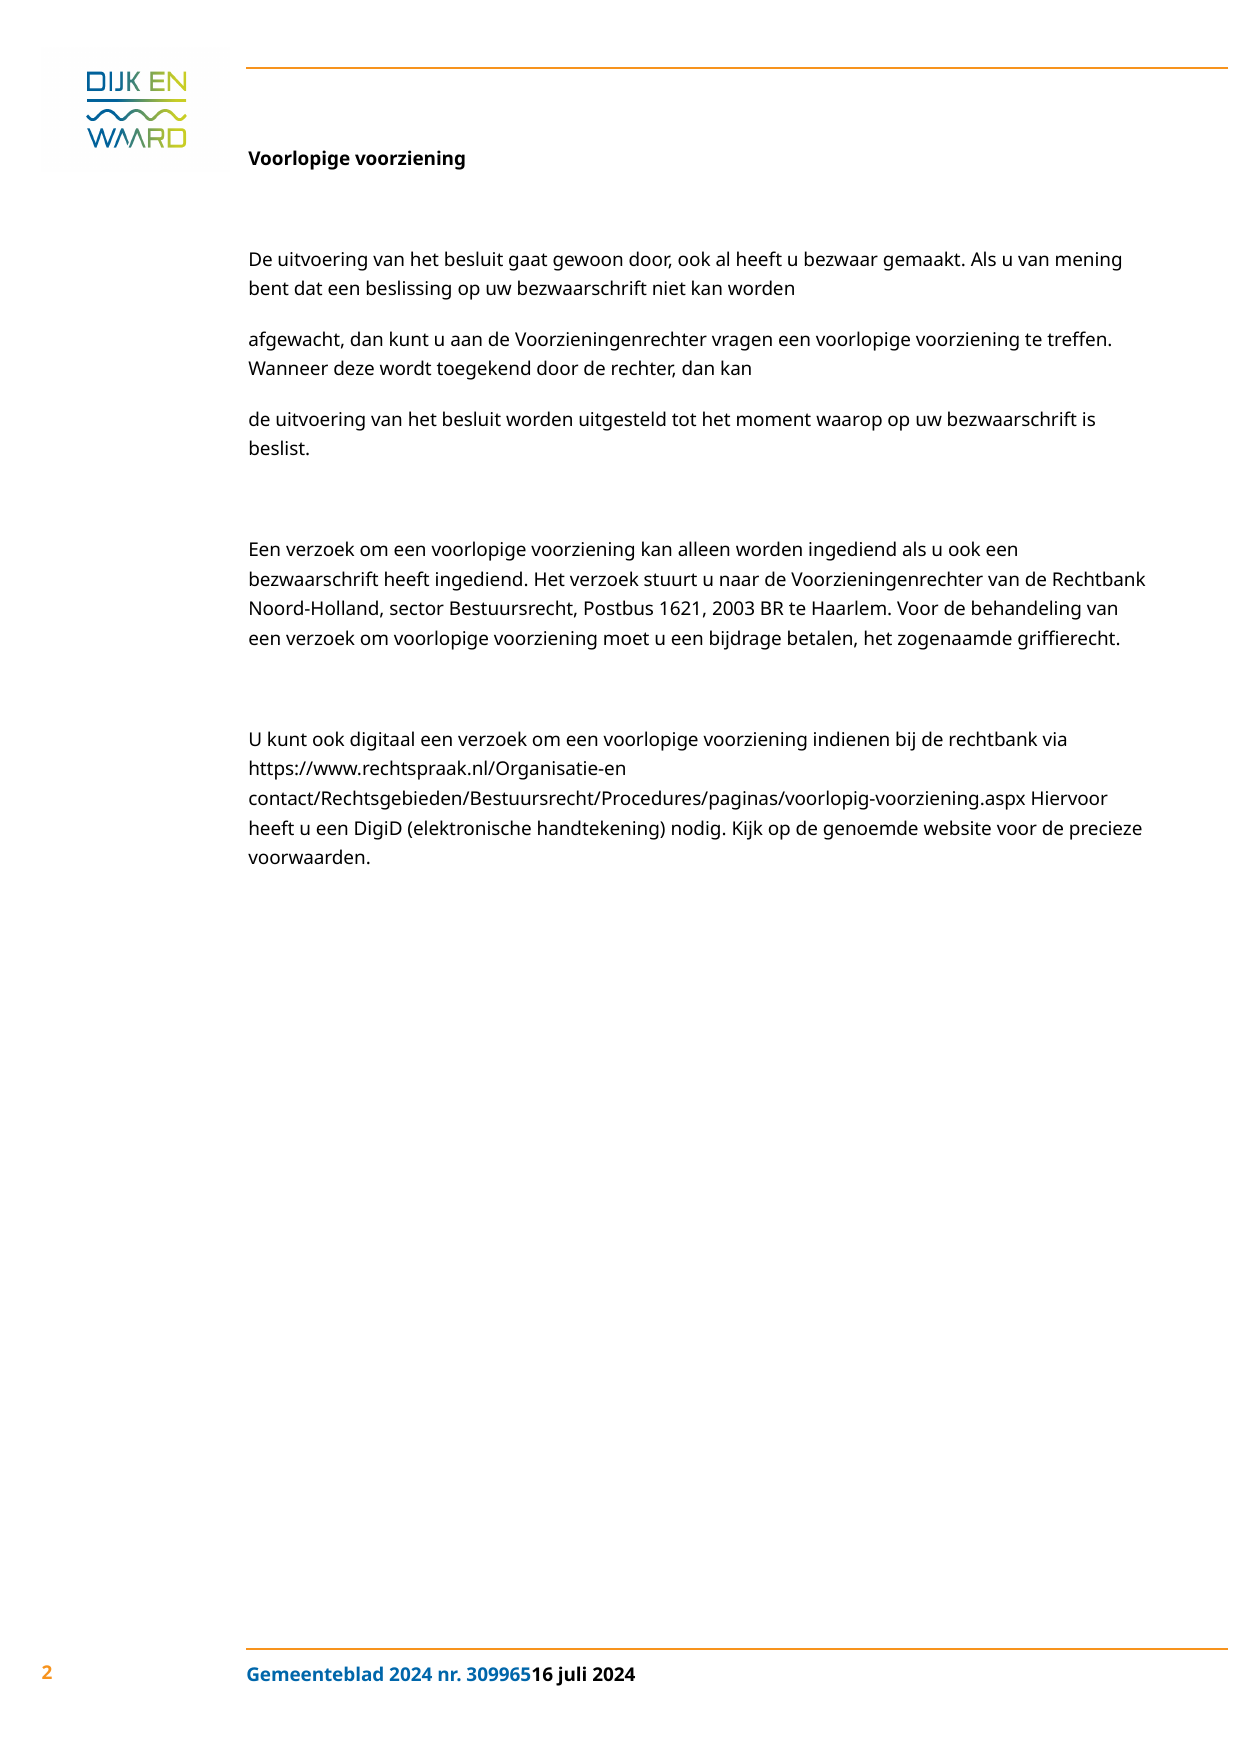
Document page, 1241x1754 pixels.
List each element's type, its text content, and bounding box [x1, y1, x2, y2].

text Voorlopige voorziening [248, 145, 1152, 171]
text afgewacht, dan kunt u aan de Voorzieningenrechter vragen een voorlopige voorziening te treffen. Wanneer deze wordt toegekend door de rechter, dan kan [248, 326, 1152, 381]
picture [41, 47, 231, 172]
text U kunt ook digitaal een verzoek om een voorlopige voorziening indienen bij de rechtbank via https://www.rechtspraak.nl/Organisatie-en contact/Rechtsgebieden/Bestuursrecht/Procedures/paginas/voorlopig-voorziening.aspx Hiervoor heeft u een DigiD (elektronische handtekening) nodig. Kijk op de genoemde website voor de precieze voorwaarden. [248, 726, 1152, 870]
text De uitvoering van het besluit gaat gewoon door, ook al heeft u bezwaar gemaakt. Als u van mening bent dat een beslissing op uw bezwaarschrift niet kan worden [248, 246, 1152, 301]
text Een verzoek om een voorlopige voorziening kan alleen worden ingediend als u ook een bezwaarschrift heeft ingediend. Het verzoek stuurt u naar de Voorzieningenrechter van de Rechtbank Noord-Holland, sector Bestuursrecht, Postbus 1621, 2003 BR te Haarlem. Voor de behandeling van een verzoek om voorlopige voorziening moet u een bijdrage betalen, het zogenaamde griffierecht. [248, 536, 1152, 651]
text de uitvoering van het besluit worden uitgesteld tot het moment waarop op uw bezwaarschrift is beslist. [248, 406, 1152, 461]
